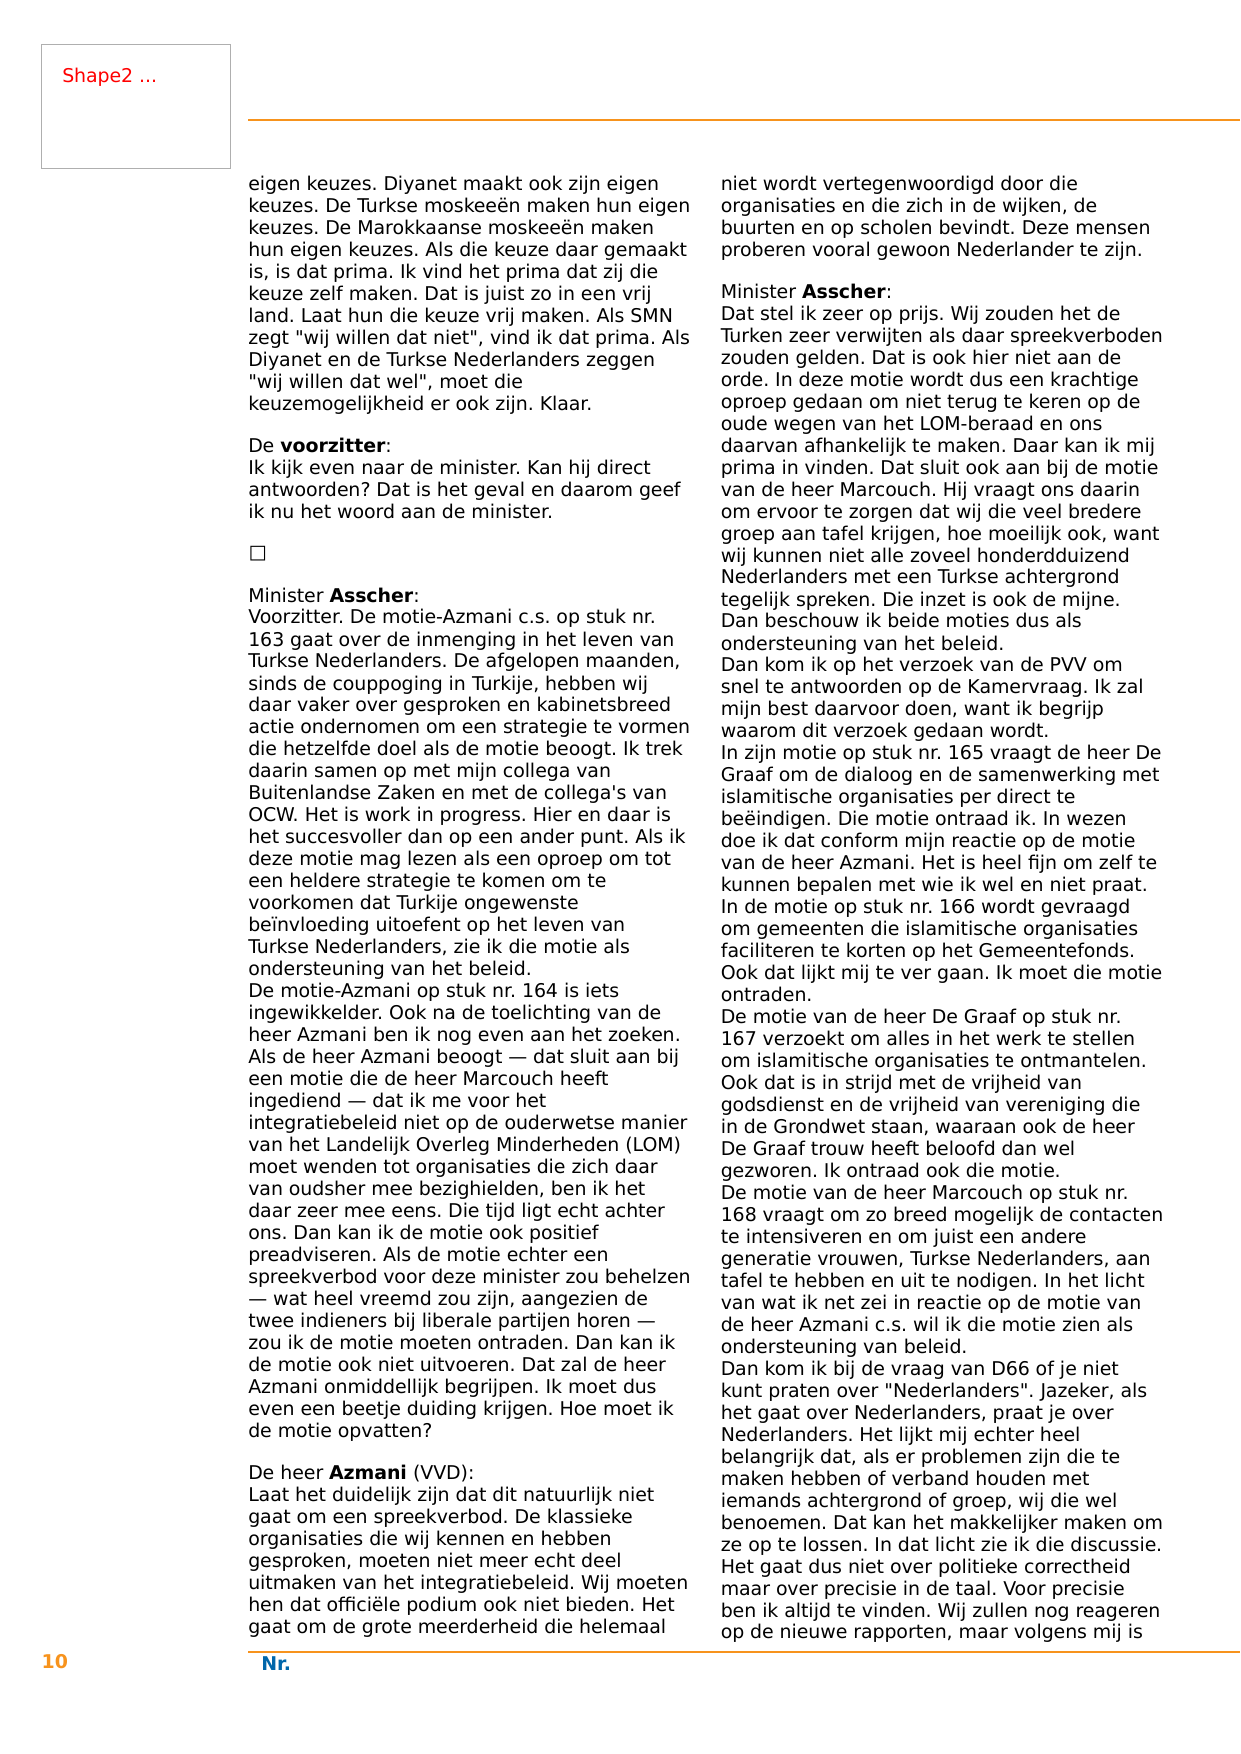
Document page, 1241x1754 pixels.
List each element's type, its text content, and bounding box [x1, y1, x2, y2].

text Ik kijk even naar de minister. Kan hij direct antwoorden? Dat is het geval en daarom geef ik nu het woord aan de minister. [248, 457, 691, 522]
text eigen keuzes. Diyanet maakt ook zijn eigen keuzes. De Turkse moskeeën maken hun eigen keuzes. De Marokkaanse moskeeën maken hun eigen keuzes. Als die keuze daar gemaakt is, is dat prima. Ik vind het prima dat zij die keuze zelf maken. Dat is juist zo in een vrij land. Laat hun die keuze vrij maken. Als SMN zegt "wij willen dat niet", vind ik dat prima. Als Diyanet en de Turkse Nederlanders zeggen "wij willen dat wel", moet die keuzemogelijkheid er ook zijn. Klaar. [248, 173, 691, 414]
text De motie van de heer De Graaf op stuk nr. 167 verzoekt om alles in het werk te stellen om islamitische organisaties te ontmantelen. Ook dat is in strijd met de vrijheid van godsdienst en de vrijheid van vereniging die in de Grondwet staan, waaraan ook de heer De Graaf trouw heeft beloofd dan wel gezworen. Ik ontraad ook die motie. [721, 1006, 1163, 1182]
text De motie van de heer Marcouch op stuk nr. 168 vraagt om zo breed mogelijk de contacten te intensiveren en om juist een andere generatie vrouwen, Turkse Nederlanders, aan tafel te hebben en uit te nodigen. In het licht van wat ik net zei in reactie op de motie van de heer Azmani c.s. wil ik die motie zien als ondersteuning van beleid. [721, 1182, 1163, 1358]
text niet wordt vertegenwoordigd door die organisaties en die zich in de wijken, de buurten en op scholen bevindt. Deze mensen proberen vooral gewoon Nederlander te zijn. [721, 173, 1163, 261]
text De heer Azmani (VVD): [248, 1462, 691, 1484]
text Dan kom ik op het verzoek van de PVV om snel te antwoorden op de Kamervraag. Ik zal mijn best daarvoor doen, want ik begrijp waarom dit verzoek gedaan wordt. [721, 654, 1163, 742]
text In de motie op stuk nr. 166 wordt gevraagd om gemeenten die islamitische organisaties faciliteren te korten op het Gemeentefonds. Ook dat lijkt mij te ver gaan. Ik moet die motie ontraden. [721, 896, 1163, 1006]
text Laat het duidelijk zijn dat dit natuurlijk niet gaat om een spreekverbod. De klassieke organisaties die wij kennen en hebben gesproken, moeten niet meer echt deel uitmaken van het integratiebeleid. Wij moeten hen dat officiële podium ook niet bieden. Het gaat om de grote meerderheid die helemaal [248, 1484, 691, 1637]
text In zijn motie op stuk nr. 165 vraagt de heer De Graaf om de dialoog en de samenwerking met islamitische organisaties per direct te beëindigen. Die motie ontraad ik. In wezen doe ik dat conform mijn reactie op de motie van de heer Azmani. Het is heel fijn om zelf te kunnen bepalen met wie ik wel en niet praat. [721, 742, 1163, 896]
text Dan kom ik bij de vraag van D66 of je niet kunt praten over "Nederlanders". Jazeker, als het gaat over Nederlanders, praat je over Nederlanders. Het lijkt mij echter heel belangrijk dat, als er problemen zijn die te maken hebben of verband houden met iemands achtergrond of groep, wij die wel benoemen. Dat kan het makkelijker maken om ze op te lossen. In dat licht zie ik die discussie. Het gaat dus niet over politieke correctheid maar over precisie in de taal. Voor precisie ben ik altijd te vinden. Wij zullen nog reageren op de nieuwe rapporten, maar volgens mij is [721, 1358, 1163, 1643]
text De motie-Azmani op stuk nr. 164 is iets ingewikkelder. Ook na de toelichting van de heer Azmani ben ik nog even aan het zoeken. Als de heer Azmani beoogt — dat sluit aan bij een motie die de heer Marcouch heeft ingediend — dat ik me voor het integratiebeleid niet op de ouderwetse manier van het Landelijk Overleg Minderheden (LOM) moet wenden tot organisaties die zich daar van oudsher mee bezighielden, ben ik het daar zeer mee eens. Die tijd ligt echt achter ons. Dan kan ik de motie ook positief preadviseren. Als de motie echter een spreekverbod voor deze minister zou behelzen — wat heel vreemd zou zijn, aangezien de twee indieners bij liberale partijen horen — zou ik de motie moeten ontraden. Dan kan ik de motie ook niet uitvoeren. Dat zal de heer Azmani onmiddellijk begrijpen. Ik moet dus even een beetje duiding krijgen. Hoe moet ik de motie opvatten? [248, 980, 691, 1442]
text ⬜ [248, 542, 691, 564]
text Voorzitter. De motie-Azmani c.s. op stuk nr. 163 gaat over de inmenging in het leven van Turkse Nederlanders. De afgelopen maanden, sinds de couppoging in Turkije, hebben wij daar vaker over gesproken en kabinetsbreed actie ondernomen om een strategie te vormen die hetzelfde doel als de motie beoogt. Ik trek daarin samen op met mijn collega van Buitenlandse Zaken en met de collega's van OCW. Het is work in progress. Hier en daar is het succesvoller dan op een ander punt. Als ik deze motie mag lezen als een oproep om tot een heldere strategie te komen om te voorkomen dat Turkije ongewenste beïnvloeding uitoefent op het leven van Turkse Nederlanders, zie ik die motie als ondersteuning van het beleid. [248, 606, 691, 980]
text De voorzitter: [248, 434, 691, 457]
text Dat stel ik zeer op prijs. Wij zouden het de Turken zeer verwijten als daar spreekverboden zouden gelden. Dat is ook hier niet aan de orde. In deze motie wordt dus een krachtige oproep gedaan om niet terug te keren op de oude wegen van het LOM-beraad en ons daarvan afhankelijk te maken. Daar kan ik mij prima in vinden. Dat sluit ook aan bij de motie van de heer Marcouch. Hij vraagt ons daarin om ervoor te zorgen dat wij die veel bredere groep aan tafel krijgen, hoe moeilijk ook, want wij kunnen niet alle zoveel honderdduizend Nederlanders met een Turkse achtergrond tegelijk spreken. Die inzet is ook de mijne. Dan beschouw ik beide moties dus als ondersteuning van het beleid. [721, 303, 1163, 654]
text Minister Asscher: [721, 281, 1163, 303]
text Minister Asscher: [248, 584, 691, 606]
